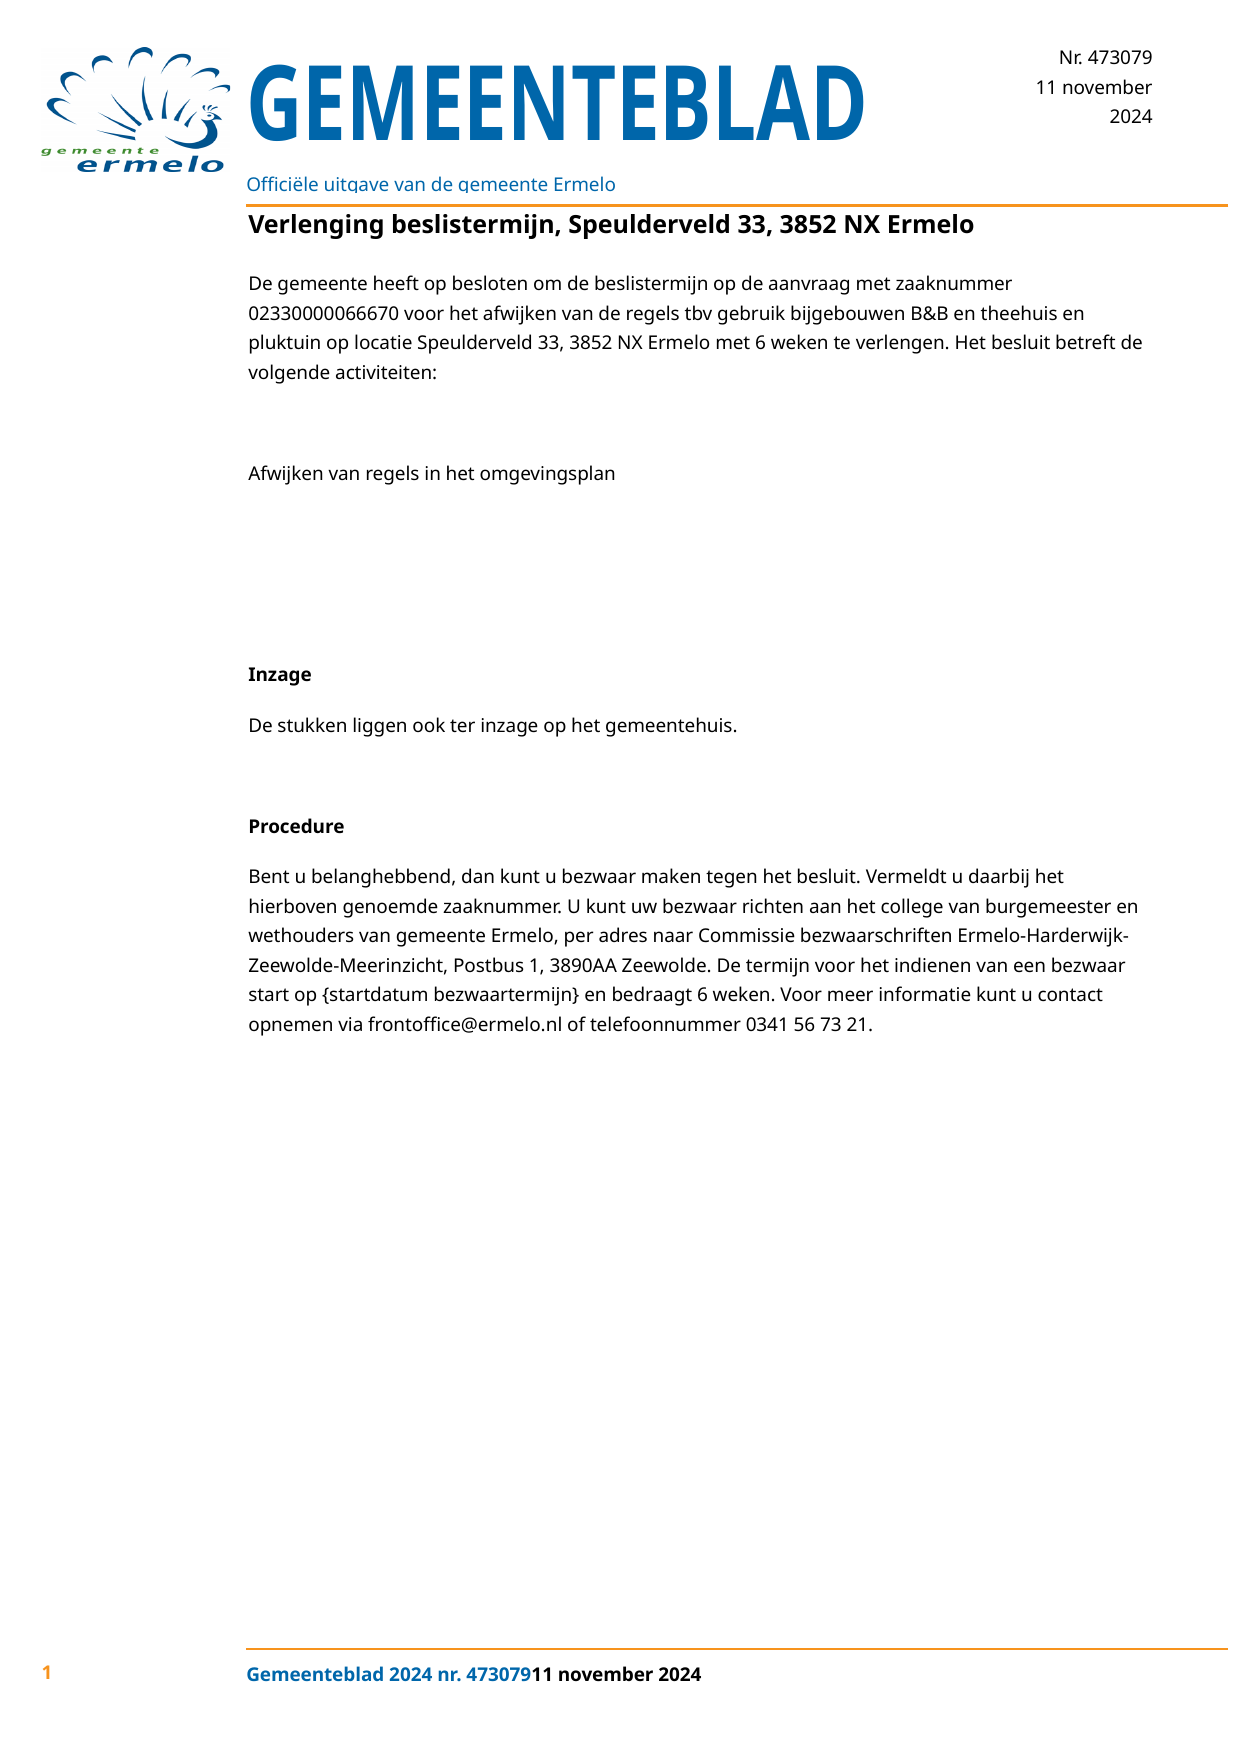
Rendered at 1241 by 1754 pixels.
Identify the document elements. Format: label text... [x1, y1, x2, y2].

text Verlenging beslistermijn, Speulderveld 33, 3852 NX Ermelo [248, 207, 1152, 241]
text Bent u belanghebbend, dan kunt u bezwaar maken tegen het besluit. Vermeldt u daarbij het hierboven genoemde zaaknummer. U kunt uw bezwaar richten aan het college van burgemeester en wethouders van gemeente Ermelo, per adres naar Commissie bezwaarschriften Ermelo-Harderwijk-Zeewolde-Meerinzicht, Postbus 1, 3890AA Zeewolde. De termijn voor het indienen van een bezwaar start op {startdatum bezwaartermijn} en bedraagt 6 weken. Voor meer informatie kunt u contact opnemen via frontoffice@ermelo.nl of telefoonnummer 0341 56 73 21. [248, 863, 1152, 1037]
text De stukken liggen ook ter inzage op het gemeentehuis. [248, 712, 1152, 738]
text Inzage [248, 662, 1152, 687]
text Procedure [248, 813, 1152, 838]
text De gemeente heeft op besloten om de beslistermijn op de aanvraag met zaaknummer 02330000066670 voor het afwijken van de regels tbv gebruik bijgebouwen B&B en theehuis en pluktuin op locatie Speulderveld 33, 3852 NX Ermelo met 6 weken te verlengen. Het besluit betreft de volgende activiteiten: [248, 270, 1152, 385]
picture [41, 47, 231, 172]
text Afwijken van regels in het omgevingsplan [248, 460, 1152, 486]
